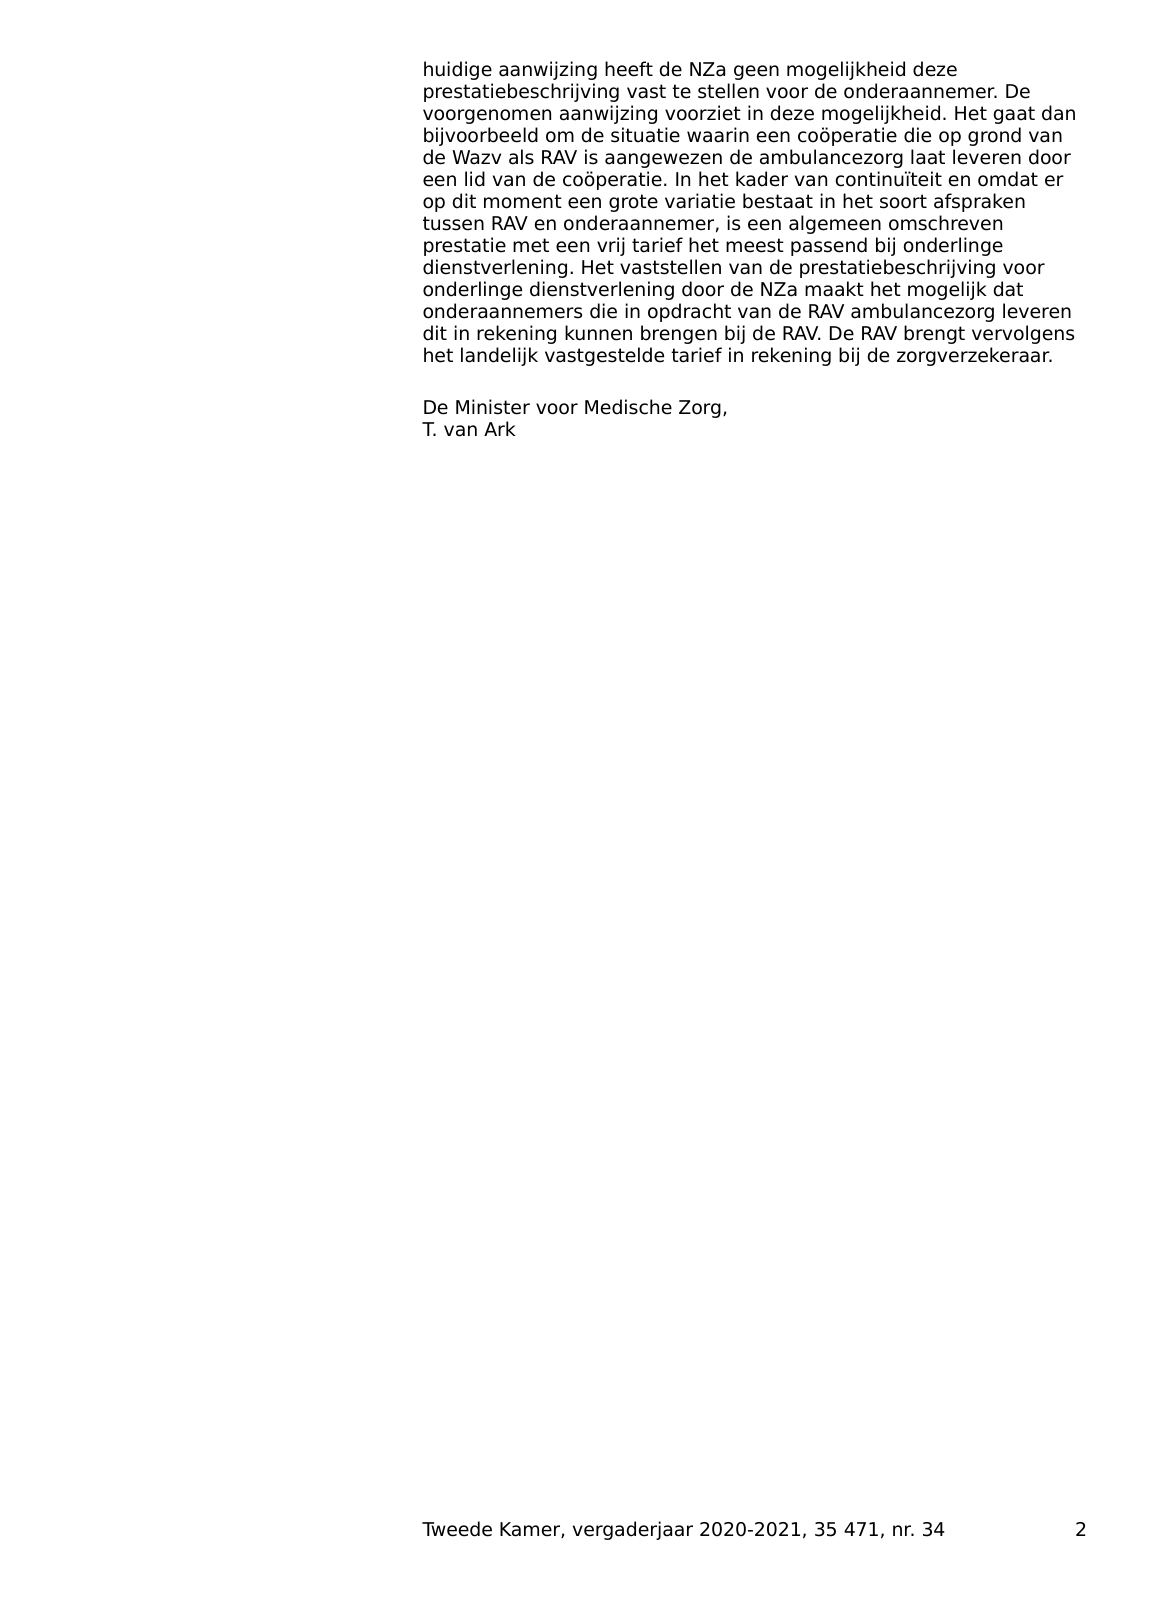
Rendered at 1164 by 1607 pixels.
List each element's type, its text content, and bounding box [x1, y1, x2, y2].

text huidige aanwijzing heeft de NZa geen mogelijkheid deze prestatiebeschrijving vast te stellen voor de onderaannemer. De voorgenomen aanwijzing voorziet in deze mogelijkheid. Het gaat dan bijvoorbeeld om de situatie waarin een coöperatie die op grond van de Wazv als RAV is aangewezen de ambulancezorg laat leveren door een lid van de coöperatie. In het kader van continuïteit en omdat er op dit moment een grote variatie bestaat in het soort afspraken tussen RAV en onderaannemer, is een algemeen omschreven prestatie met een vrij tarief het meest passend bij onderlinge dienstverlening. Het vaststellen van de prestatiebeschrijving voor onderlinge dienstverlening door de NZa maakt het mogelijk dat onderaannemers die in opdracht van de RAV ambulancezorg leveren dit in rekening kunnen brengen bij de RAV. De RAV brengt vervolgens het landelijk vastgestelde tarief in rekening bij de zorgverzekeraar. [422, 59, 1087, 367]
text De Minister voor Medische Zorg, T. van Ark [422, 397, 1087, 441]
